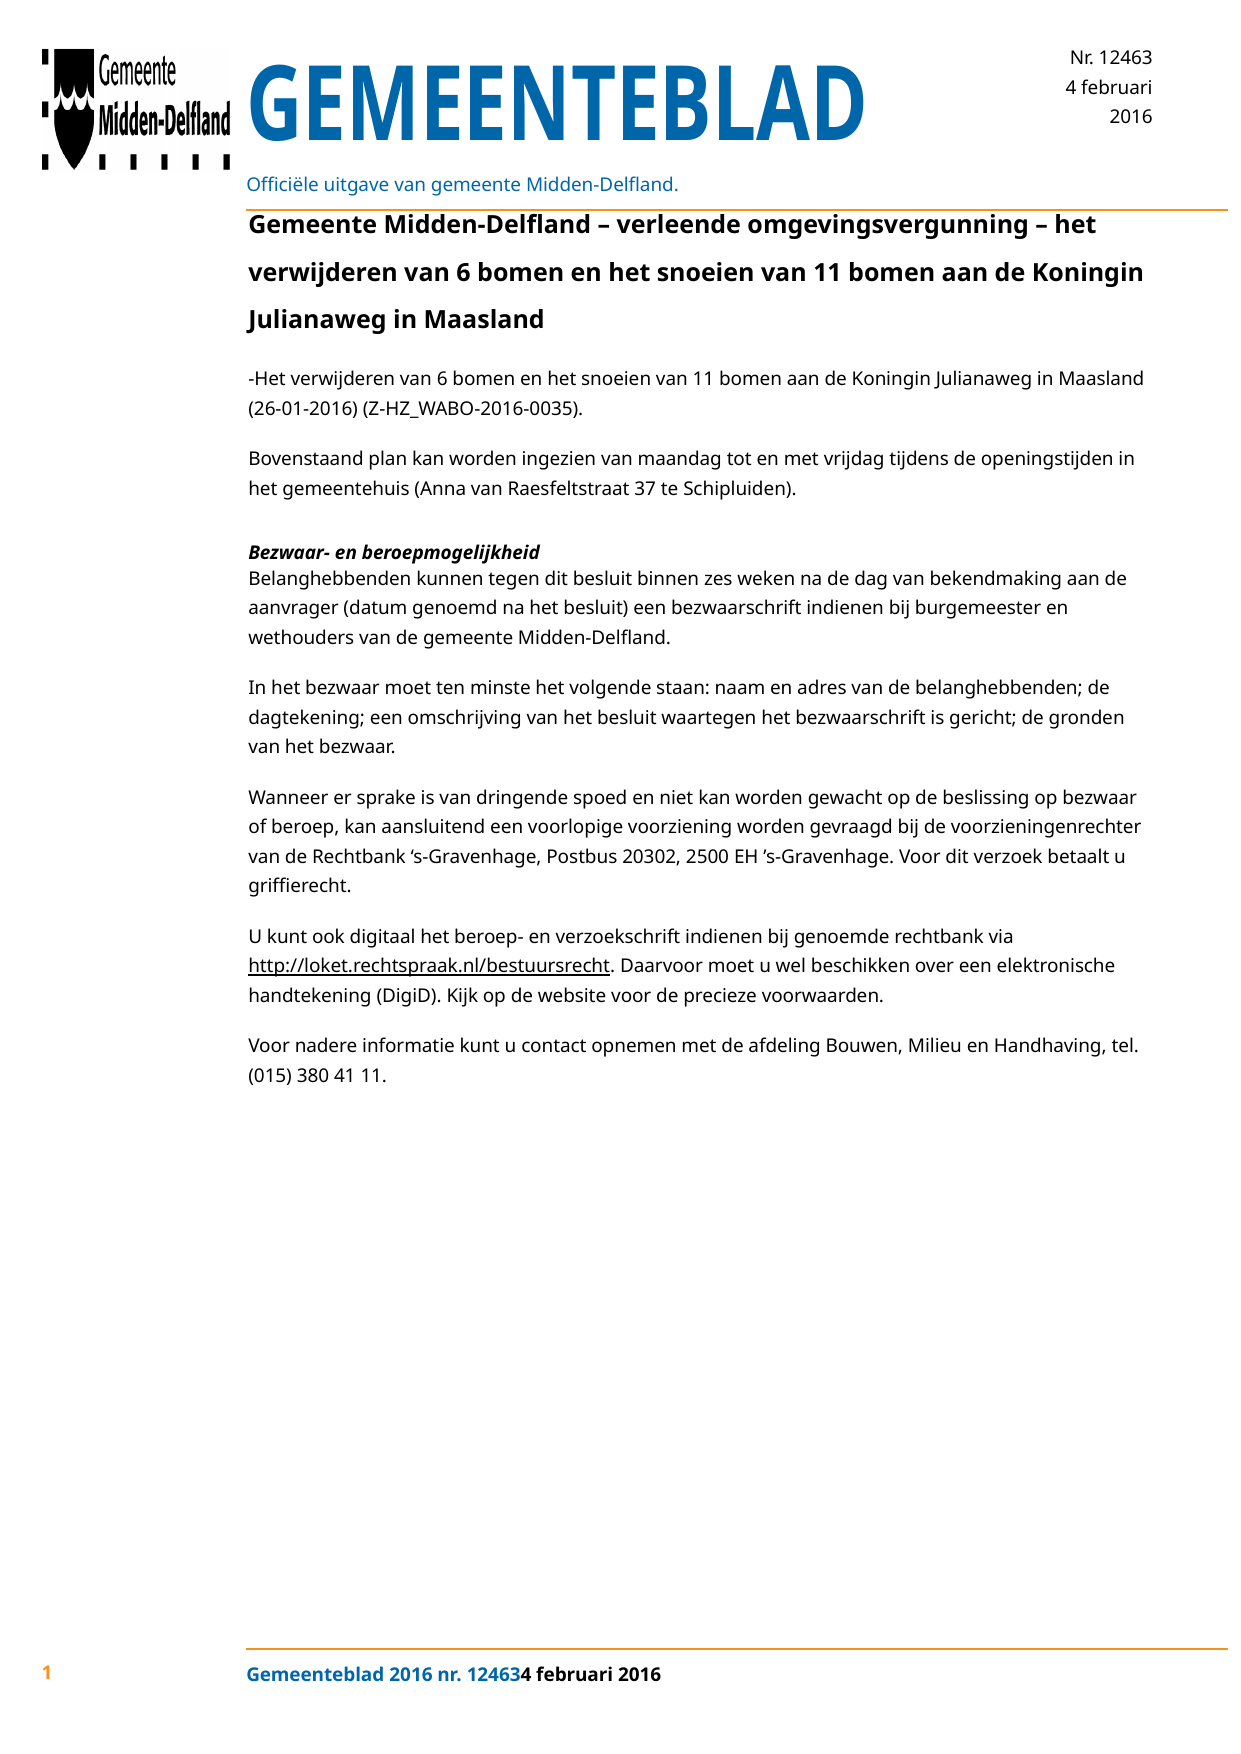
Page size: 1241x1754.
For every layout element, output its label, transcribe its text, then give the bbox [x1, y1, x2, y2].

text In het bezwaar moet ten minste het volgende staan: naam en adres van de belanghebbenden; de dagtekening; een omschrijving van het besluit waartegen het bezwaarschrift is gericht; de gronden van het bezwaar. [248, 674, 1152, 759]
picture [41, 47, 231, 172]
text -Het verwijderen van 6 bomen en het snoeien van 11 bomen aan de Koningin Julianaweg in Maasland (26-01-2016) (Z-HZ_WABO-2016-0035). [248, 366, 1152, 421]
text U kunt ook digitaal het beroep- en verzoekschrift indienen bij genoemde rechtbank via http://loket.rechtspraak.nl/bestuursrecht. Daarvoor moet u wel beschikken over een elektronische handtekening (DigiD). Kijk op de website voor de precieze voorwaarden. [248, 923, 1152, 1008]
text Voor nadere informatie kunt u contact opnemen met de afdeling Bouwen, Milieu en Handhaving, tel. (015) 380 41 11. [248, 1033, 1152, 1088]
text Bezwaar- en beroepmogelijkheid [248, 539, 1152, 565]
text Bovenstaand plan kan worden ingezien van maandag tot en met vrijdag tijdens de openingstijden in het gemeentehuis (Anna van Raesfeltstraat 37 te Schipluiden). [248, 446, 1152, 501]
text Gemeente Midden-Delfland – verleende omgevingsvergunning – het verwijderen van 6 bomen en het snoeien van 11 bomen aan de Koningin Julianaweg in Maasland [248, 211, 1152, 336]
text Belanghebbenden kunnen tegen dit besluit binnen zes weken na de dag van bekendmaking aan de aanvrager (datum genoemd na het besluit) een bezwaarschrift indienen bij burgemeester en wethouders van de gemeente Midden-Delfland. [248, 565, 1152, 650]
text Wanneer er sprake is van dringende spoed en niet kan worden gewacht op de beslissing op bezwaar of beroep, kan aansluitend een voorlopige voorziening worden gevraagd bij de voorzieningenrechter van de Rechtbank ‘s-Gravenhage, Postbus 20302, 2500 EH ’s-Gravenhage. Voor dit verzoek betaalt u griffierecht. [248, 784, 1152, 898]
